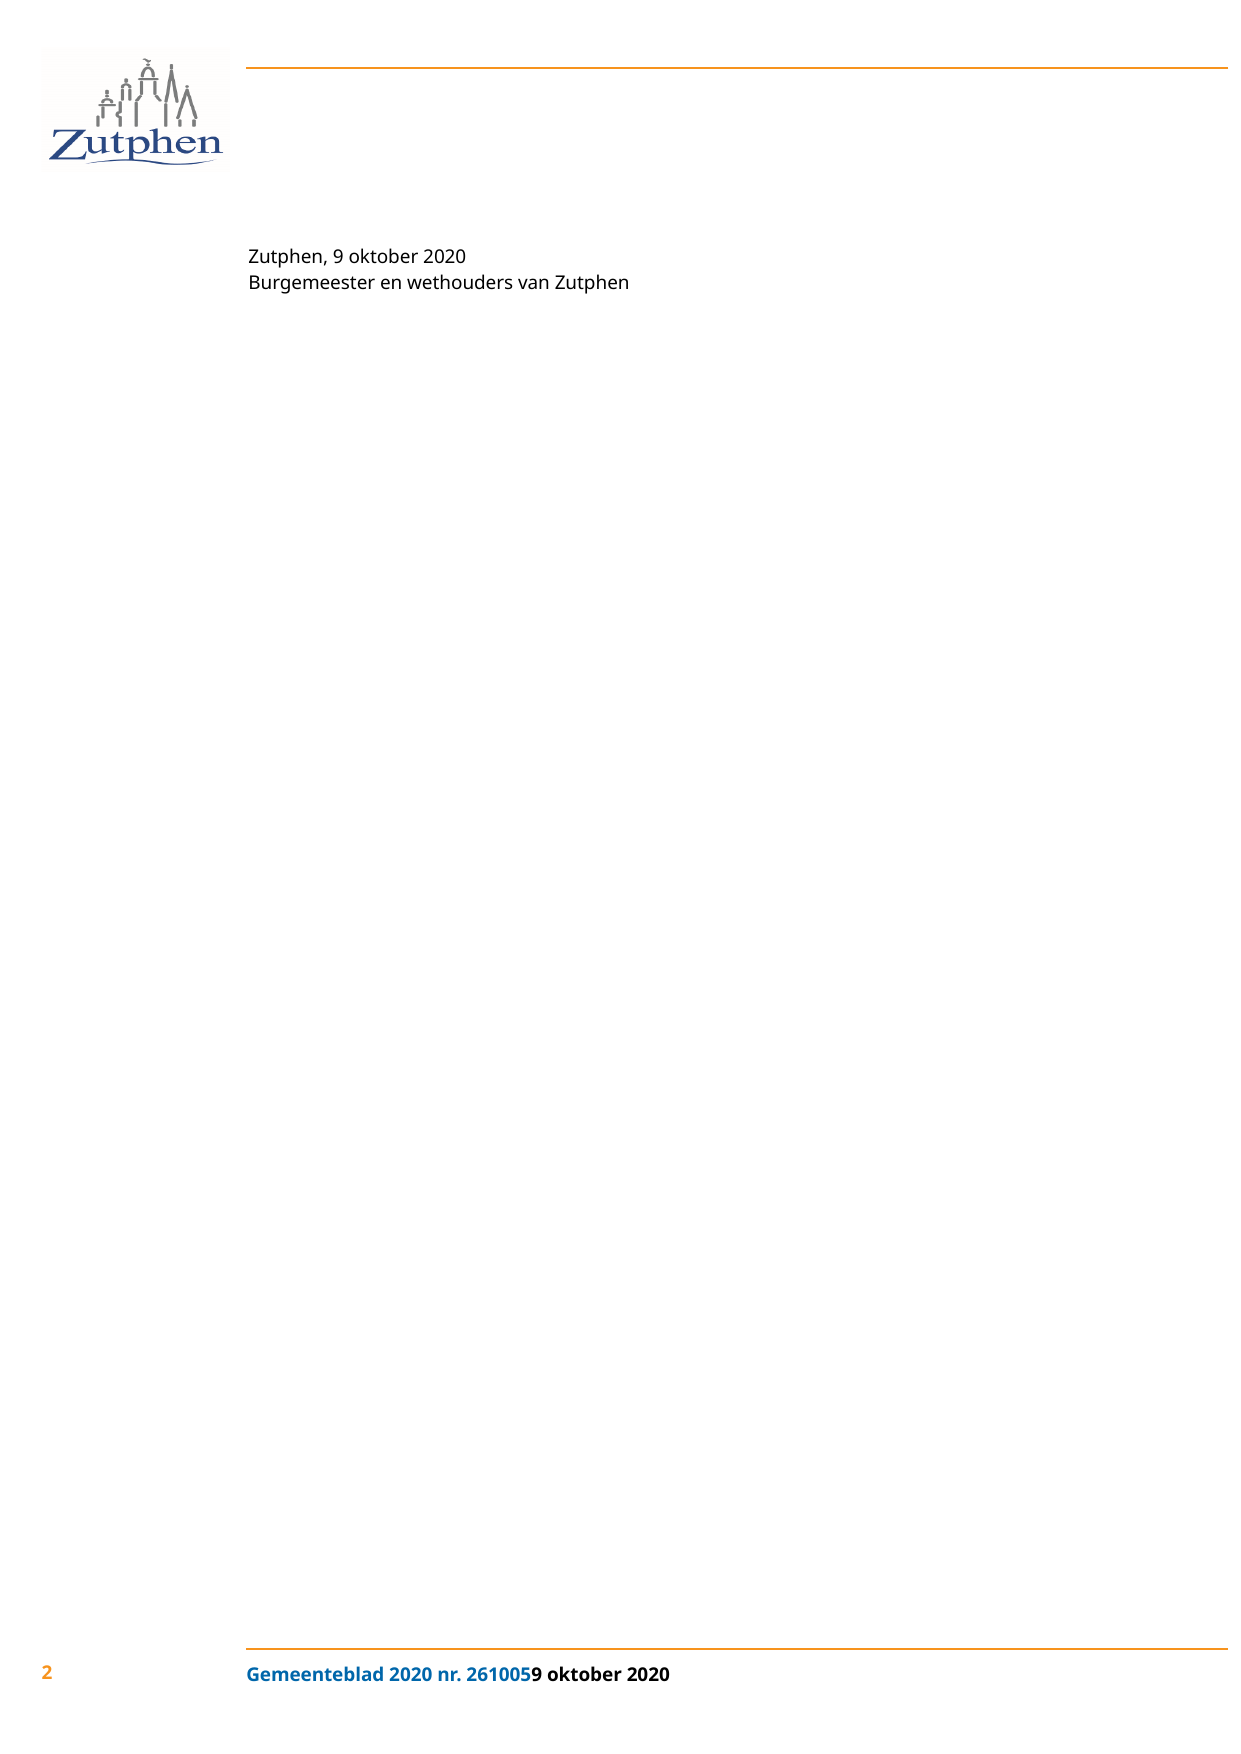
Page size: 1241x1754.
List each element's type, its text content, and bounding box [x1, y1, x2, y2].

picture [41, 47, 231, 172]
text Zutphen, 9 oktober 2020 [248, 243, 1152, 269]
text Burgemeester en wethouders van Zutphen [248, 269, 1152, 295]
